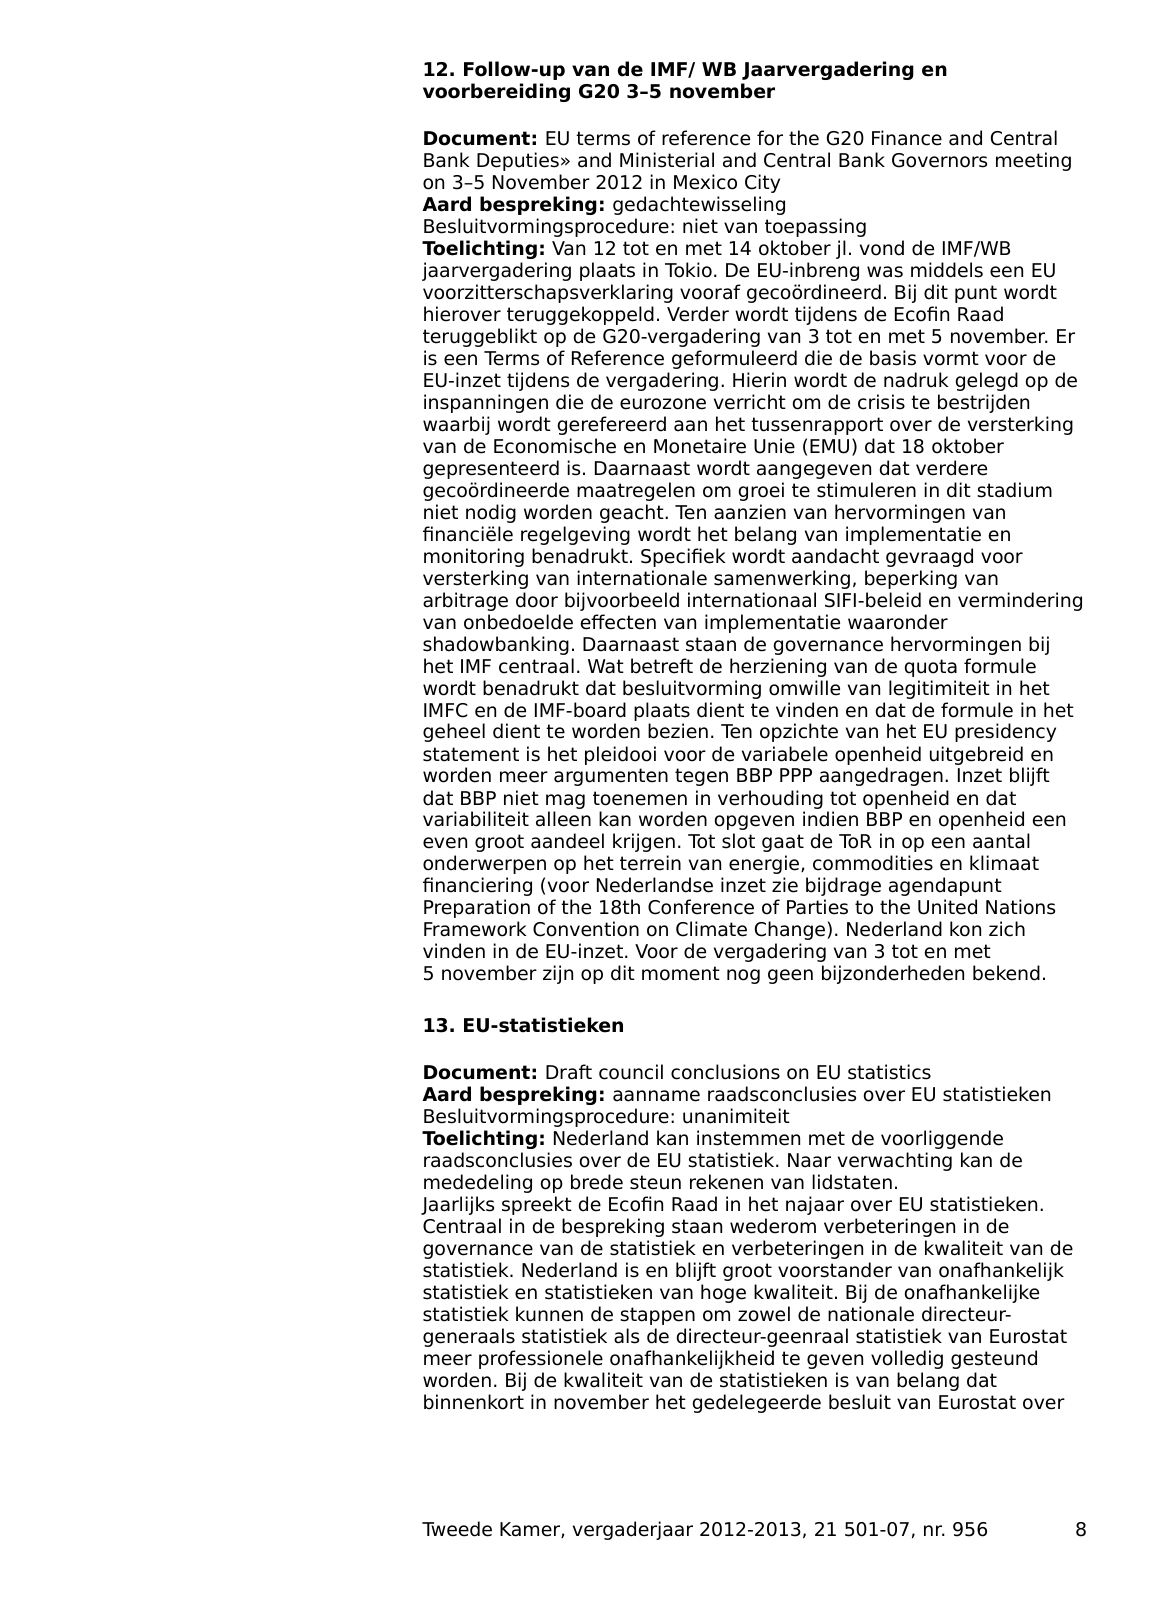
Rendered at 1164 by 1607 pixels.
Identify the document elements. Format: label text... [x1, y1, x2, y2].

text Besluitvormingsprocedure: unanimiteit [422, 1106, 1087, 1128]
text Aard bespreking: gedachtewisseling [422, 194, 1087, 216]
text Aard bespreking: aanname raadsconclusies over EU statistieken [422, 1084, 1087, 1106]
text Document: Draft council conclusions on EU statistics [422, 1062, 1087, 1084]
subtitle 12. Follow-up van de IMF/ WB Jaarvergadering en voorbereiding G20 3–5 november [422, 59, 1087, 103]
text Toelichting: Nederland kan instemmen met de voorliggende raadsconclusies over de EU statistiek. Naar verwachting kan de mededeling op brede steun rekenen van lidstaten. [422, 1128, 1087, 1194]
text Document: EU terms of reference for the G20 Finance and Central Bank Deputies» and Ministerial and Central Bank Governors meeting on 3–5 November 2012 in Mexico City [422, 128, 1087, 194]
subtitle 13. EU-statistieken [422, 1015, 1087, 1037]
text Jaarlijks spreekt de Ecofin Raad in het najaar over EU statistieken. Centraal in de bespreking staan wederom verbeteringen in de governance van de statistiek en verbeteringen in de kwaliteit van de statistiek. Nederland is en blijft groot voorstander van onafhankelijk statistiek en statistieken van hoge kwaliteit. Bij de onafhankelijke statistiek kunnen de stappen om zowel de nationale directeur-generaals statistiek als de directeur-geenraal statistiek van Eurostat meer professionele onafhankelijkheid te geven volledig gesteund worden. Bij de kwaliteit van de statistieken is van belang dat binnenkort in november het gedelegeerde besluit van Eurostat over [422, 1194, 1087, 1414]
text Besluitvormingsprocedure: niet van toepassing [422, 216, 1087, 238]
text Toelichting: Van 12 tot en met 14 oktober jl. vond de IMF/WB jaarvergadering plaats in Tokio. De EU-inbreng was middels een EU voorzitterschapsverklaring vooraf gecoördineerd. Bij dit punt wordt hierover teruggekoppeld. Verder wordt tijdens de Ecofin Raad teruggeblikt op de G20-vergadering van 3 tot en met 5 november. Er is een Terms of Reference geformuleerd die de basis vormt voor de EU-inzet tijdens de vergadering. Hierin wordt de nadruk gelegd op de inspanningen die de eurozone verricht om de crisis te bestrijden waarbij wordt gerefereerd aan het tussenrapport over de versterking van de Economische en Monetaire Unie (EMU) dat 18 oktober gepresenteerd is. Daarnaast wordt aangegeven dat verdere gecoördineerde maatregelen om groei te stimuleren in dit stadium niet nodig worden geacht. Ten aanzien van hervormingen van financiële regelgeving wordt het belang van implementatie en monitoring benadrukt. Specifiek wordt aandacht gevraagd voor versterking van internationale samenwerking, beperking van arbitrage door bijvoorbeeld internationaal SIFI-beleid en vermindering van onbedoelde effecten van implementatie waaronder shadowbanking. Daarnaast staan de governance hervormingen bij het IMF centraal. Wat betreft de herziening van de quota formule wordt benadrukt dat besluitvorming omwille van legitimiteit in het IMFC en de IMF-board plaats dient te vinden en dat de formule in het geheel dient te worden bezien. Ten opzichte van het EU presidency statement is het pleidooi voor de variabele openheid uitgebreid en worden meer argumenten tegen BBP PPP aangedragen. Inzet blijft dat BBP niet mag toenemen in verhouding tot openheid en dat variabiliteit alleen kan worden opgeven indien BBP en openheid een even groot aandeel krijgen. Tot slot gaat de ToR in op een aantal onderwerpen op het terrein van energie, commodities en klimaat financiering (voor Nederlandse inzet zie bijdrage agendapunt Preparation of the 18th Conference of Parties to the United Nations Framework Convention on Climate Change). Nederland kon zich vinden in de EU-inzet. Voor de vergadering van 3 tot en met 5 november zijn op dit moment nog geen bijzonderheden bekend. [422, 238, 1087, 985]
